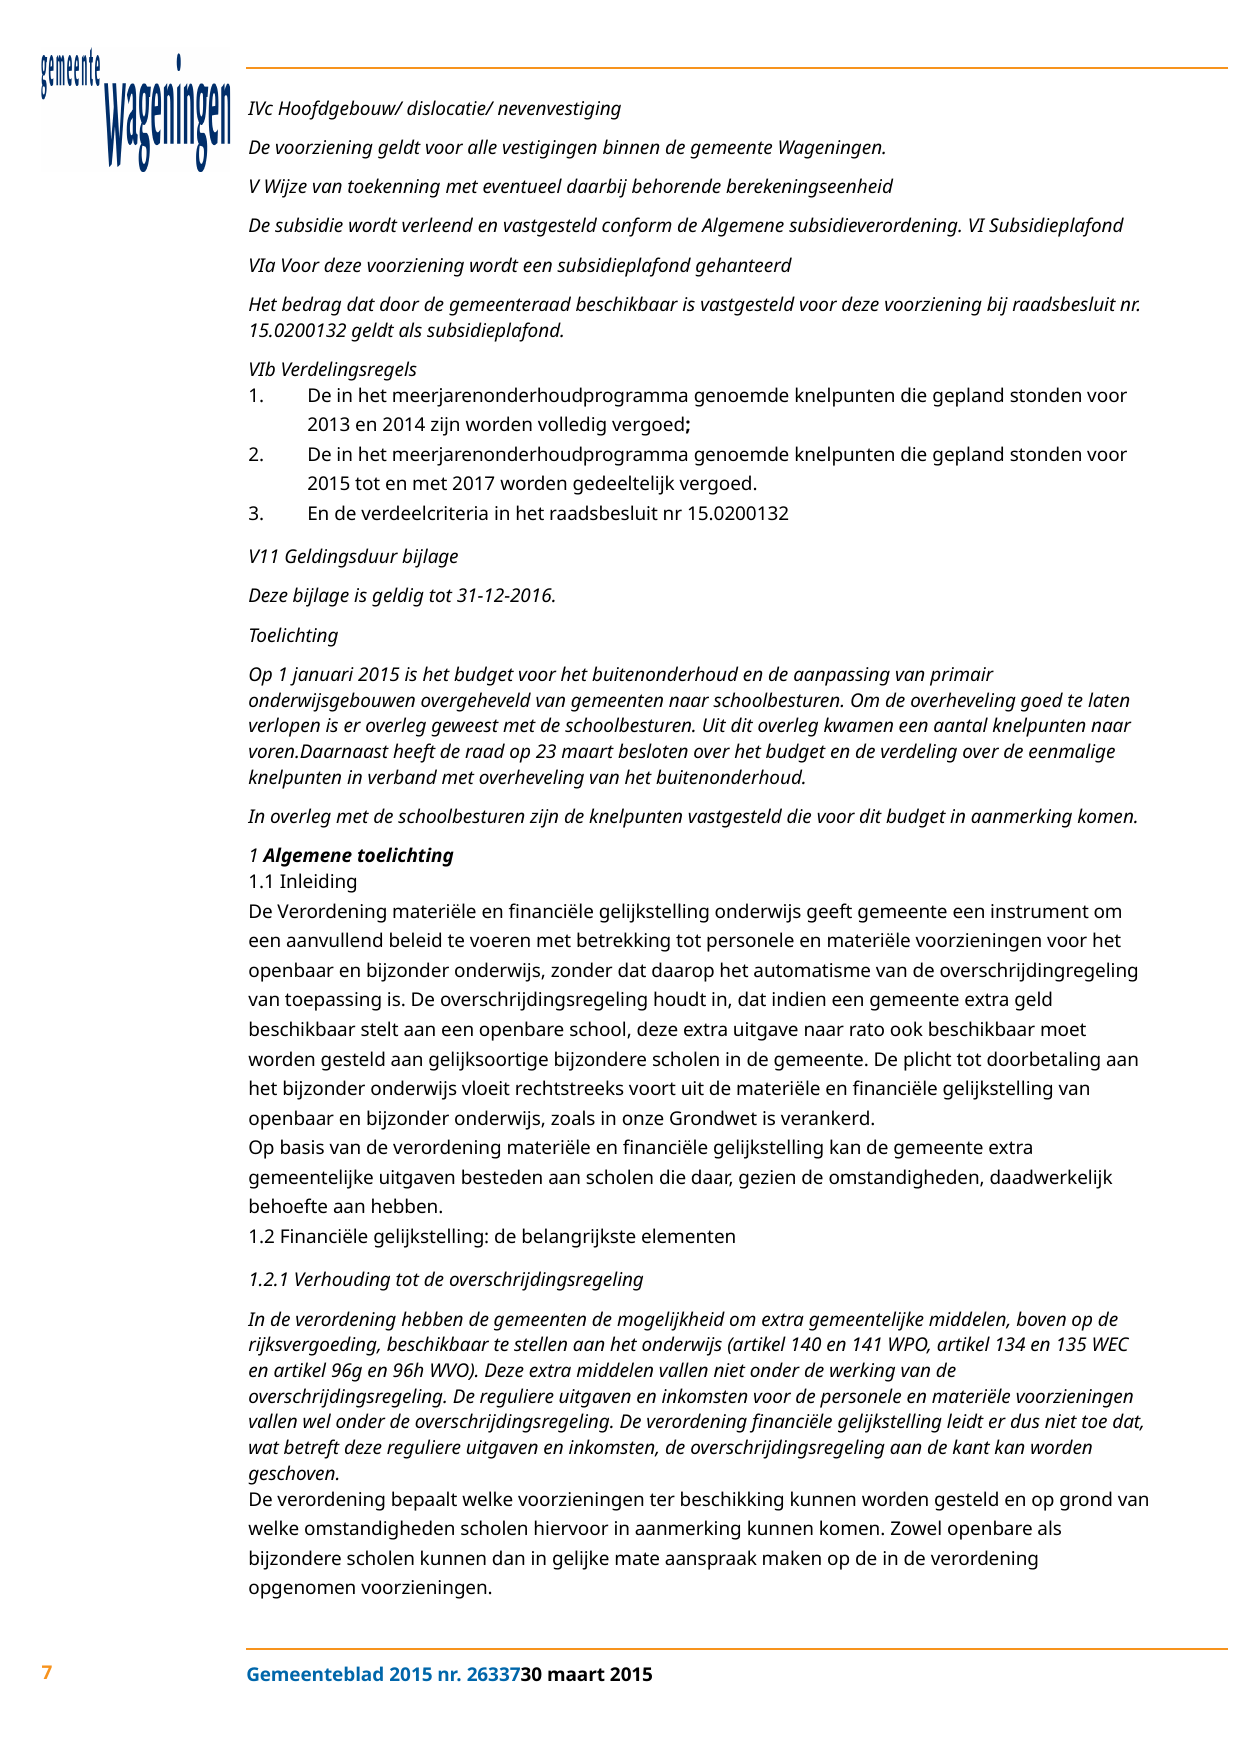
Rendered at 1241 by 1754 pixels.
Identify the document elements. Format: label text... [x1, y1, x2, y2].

text 1.2.1 Verhouding tot de overschrijdingsregeling [248, 1266, 1152, 1292]
text Op 1 januari 2015 is het budget voor het buitenonderhoud en de aanpassing van primair onderwijsgebouwen overgeheveld van gemeenten naar schoolbesturen. Om de overheveling goed te laten verlopen is er overleg geweest met de schoolbesturen. Uit dit overleg kwamen een aantal knelpunten naar voren.Daarnaast heeft de raad op 23 maart besloten over het budget en de verdeling over de eenmalige knelpunten in verband met overheveling van het buitenonderhoud. [248, 661, 1152, 790]
text V11 Geldingsduur bijlage [248, 543, 1152, 569]
list En de verdeelcriteria in het raadsbesluit nr 15.0200132 [248, 500, 1152, 526]
list De in het meerjarenonderhoudprogramma genoemde knelpunten die gepland stonden voor 2013 en 2014 zijn worden volledig vergoed; [248, 382, 1152, 437]
text In de verordening hebben de gemeenten de mogelijkheid om extra gemeentelijke middelen, boven op de rijksvergoeding, beschikbaar te stellen aan het onderwijs (artikel 140 en 141 WPO, artikel 134 en 135 WEC en artikel 96g en 96h WVO). Deze extra middelen vallen niet onder de werking van de overschrijdingsregeling. De reguliere uitgaven en inkomsten voor de personele en materiële voorzieningen vallen wel onder de overschrijdingsregeling. De verordening financiële gelijkstelling leidt er dus niet toe dat, wat betreft deze reguliere uitgaven en inkomsten, de overschrijdingsregeling aan de kant kan worden geschoven. [248, 1306, 1152, 1486]
text 1.2 Financiële gelijkstelling: de belangrijkste elementen [248, 1223, 1152, 1249]
text In overleg met de schoolbesturen zijn de knelpunten vastgesteld die voor dit budget in aanmerking komen. [248, 803, 1152, 829]
text Deze bijlage is geldig tot 31-12-2016. [248, 583, 1152, 608]
text De subsidie wordt verleend en vastgesteld conform de Algemene subsidieverordening. VI Subsidieplafond [248, 213, 1152, 238]
text VIb Verdelingsregels [248, 356, 1152, 382]
text V Wijze van toekenning met eventueel daarbij behorende berekeningseenheid [248, 173, 1152, 199]
text De voorziening geldt voor alle vestigingen binnen de gemeente Wageningen. [248, 134, 1152, 160]
text 1.1 Inleiding [248, 868, 1152, 894]
text Op basis van de verordening materiële en financiële gelijkstelling kan de gemeente extra gemeentelijke uitgaven besteden aan scholen die daar, gezien de omstandigheden, daadwerkelijk behoefte aan hebben. [248, 1134, 1152, 1219]
text Het bedrag dat door de gemeenteraad beschikbaar is vastgesteld voor deze voorziening bij raadsbesluit nr. 15.0200132 geldt als subsidieplafond. [248, 291, 1152, 343]
text 1 Algemene toelichting [248, 843, 1152, 868]
picture [41, 47, 231, 172]
text Toelichting [248, 622, 1152, 648]
text VIa Voor deze voorziening wordt een subsidieplafond gehanteerd [248, 252, 1152, 278]
text De verordening bepaalt welke voorzieningen ter beschikking kunnen worden gesteld en op grond van welke omstandigheden scholen hiervoor in aanmerking kunnen komen. Zowel openbare als bijzondere scholen kunnen dan in gelijke mate aanspraak maken op de in de verordening opgenomen voorzieningen. [248, 1486, 1152, 1600]
text IVc Hoofdgebouw/ dislocatie/ nevenvestiging [248, 95, 1152, 121]
text De Verordening materiële en financiële gelijkstelling onderwijs geeft gemeente een instrument om een aanvullend beleid te voeren met betrekking tot personele en materiële voorzieningen voor het openbaar en bijzonder onderwijs, zonder dat daarop het automatisme van de overschrijdingregeling van toepassing is. De overschrijdingsregeling houdt in, dat indien een gemeente extra geld beschikbaar stelt aan een openbare school, deze extra uitgave naar rato ook beschikbaar moet worden gesteld aan gelijksoortige bijzondere scholen in de gemeente. De plicht tot doorbetaling aan het bijzonder onderwijs vloeit rechtstreeks voort uit de materiële en financiële gelijkstelling van openbaar en bijzonder onderwijs, zoals in onze Grondwet is verankerd. [248, 898, 1152, 1131]
list De in het meerjarenonderhoudprogramma genoemde knelpunten die gepland stonden voor 2015 tot en met 2017 worden gedeeltelijk vergoed. [248, 441, 1152, 496]
